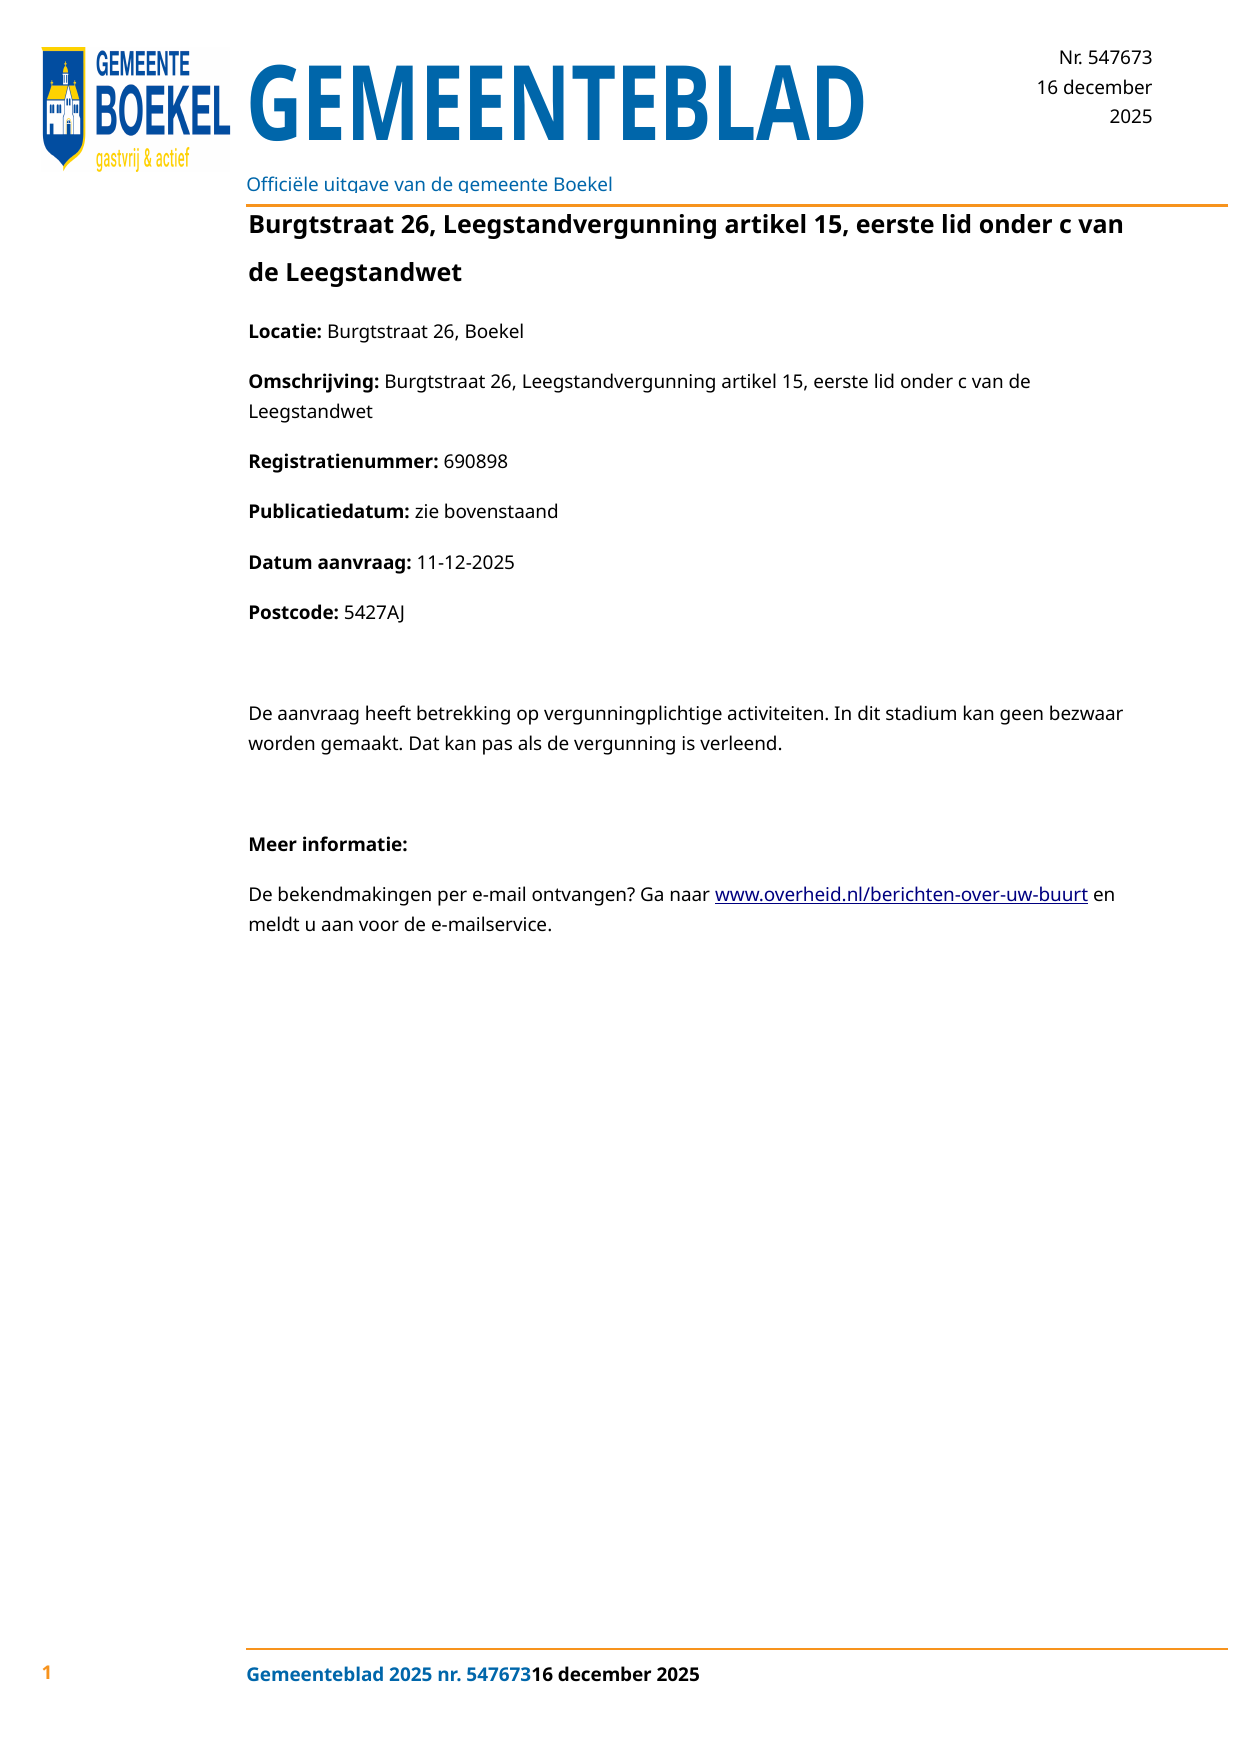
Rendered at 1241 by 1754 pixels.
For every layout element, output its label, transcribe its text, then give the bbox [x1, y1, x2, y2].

text De bekendmakingen per e-mail ontvangen? Ga naar www.overheid.nl/berichten-over-uw-buurt en meldt u aan voor de e-mailservice. [248, 881, 1152, 937]
text Datum aanvraag: 11-12-2025 [248, 549, 1152, 575]
text Registratienummer: 690898 [248, 448, 1152, 474]
text Omschrijving: Burgtstraat 26, Leegstandvergunning artikel 15, eerste lid onder c van de Leegstandwet [248, 368, 1152, 424]
text De aanvraag heeft betrekking op vergunningplichtige activiteiten. In dit stadium kan geen bezwaar worden gemaakt. Dat kan pas als de vergunning is verleend. [248, 700, 1152, 756]
text Locatie: Burgtstraat 26, Boekel [248, 318, 1152, 344]
text Postcode: 5427AJ [248, 599, 1152, 625]
text Meer informatie: [248, 831, 1152, 857]
text Burgtstraat 26, Leegstandvergunning artikel 15, eerste lid onder c van de Leegstandwet [248, 207, 1152, 288]
text Publicatiedatum: zie bovenstaand [248, 499, 1152, 524]
picture [41, 47, 231, 172]
